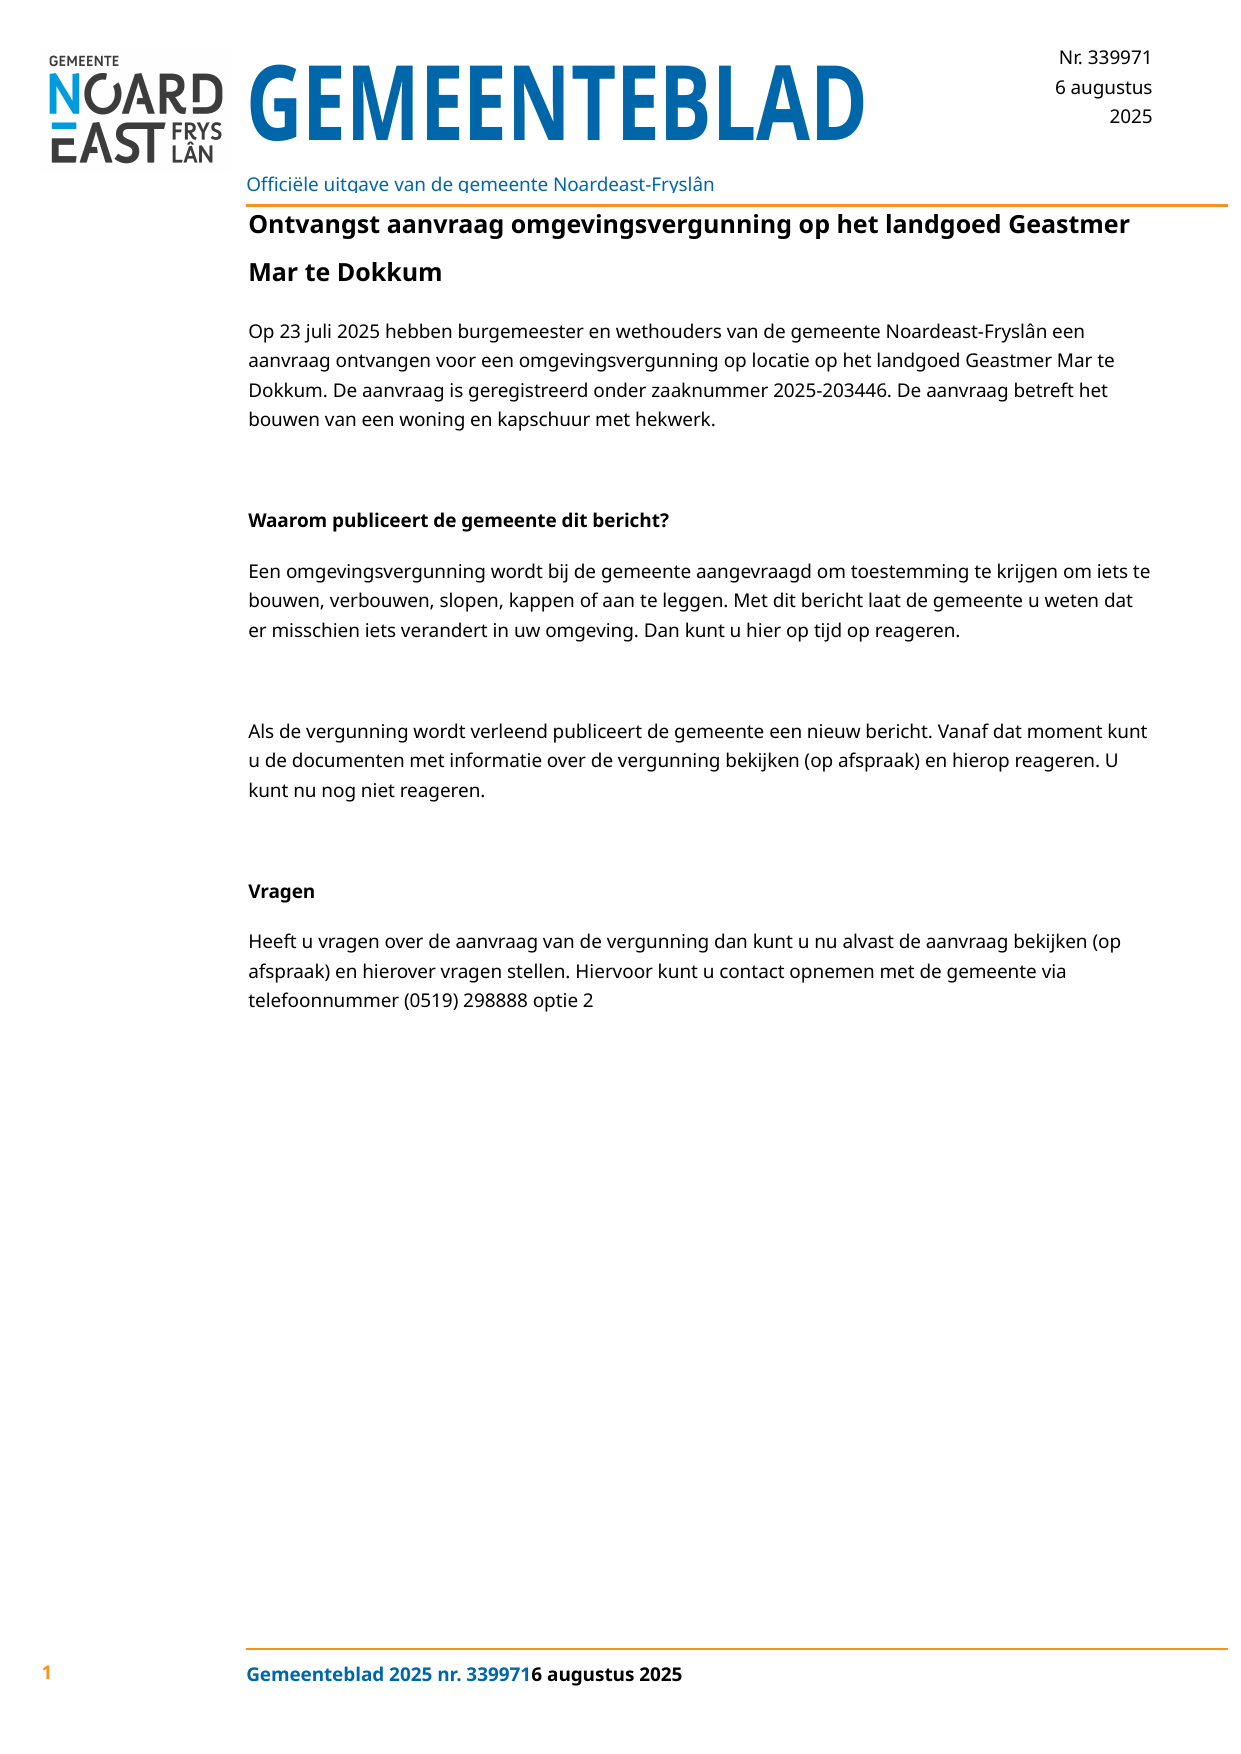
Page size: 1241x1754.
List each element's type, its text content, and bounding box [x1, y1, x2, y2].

text Ontvangst aanvraag omgevingsvergunning op het landgoed Geastmer Mar te Dokkum [248, 207, 1152, 288]
picture [41, 47, 231, 172]
text Heeft u vragen over de aanvraag van de vergunning dan kunt u nu alvast de aanvraag bekijken (op afspraak) en hierover vragen stellen. Hiervoor kunt u contact opnemen met de gemeente via telefoonnummer (0519) 298888 optie 2 [248, 928, 1152, 1013]
text Een omgevingsvergunning wordt bij de gemeente aangevraagd om toestemming te krijgen om iets te bouwen, verbouwen, slopen, kappen of aan te leggen. Met dit bericht laat de gemeente u weten dat er misschien iets verandert in uw omgeving. Dan kunt u hier op tijd op reageren. [248, 558, 1152, 643]
text Vragen [248, 878, 1152, 904]
text Waarom publiceert de gemeente dit bericht? [248, 507, 1152, 533]
text Op 23 juli 2025 hebben burgemeester en wethouders van de gemeente Noardeast-Fryslân een aanvraag ontvangen voor een omgevingsvergunning op locatie op het landgoed Geastmer Mar te Dokkum. De aanvraag is geregistreerd onder zaaknummer 2025-203446. De aanvraag betreft het bouwen van een woning en kapschuur met hekwerk. [248, 318, 1152, 432]
text Als de vergunning wordt verleend publiceert de gemeente een nieuw bericht. Vanaf dat moment kunt u de documenten met informatie over de vergunning bekijken (op afspraak) en hierop reageren. U kunt nu nog niet reageren. [248, 718, 1152, 803]
